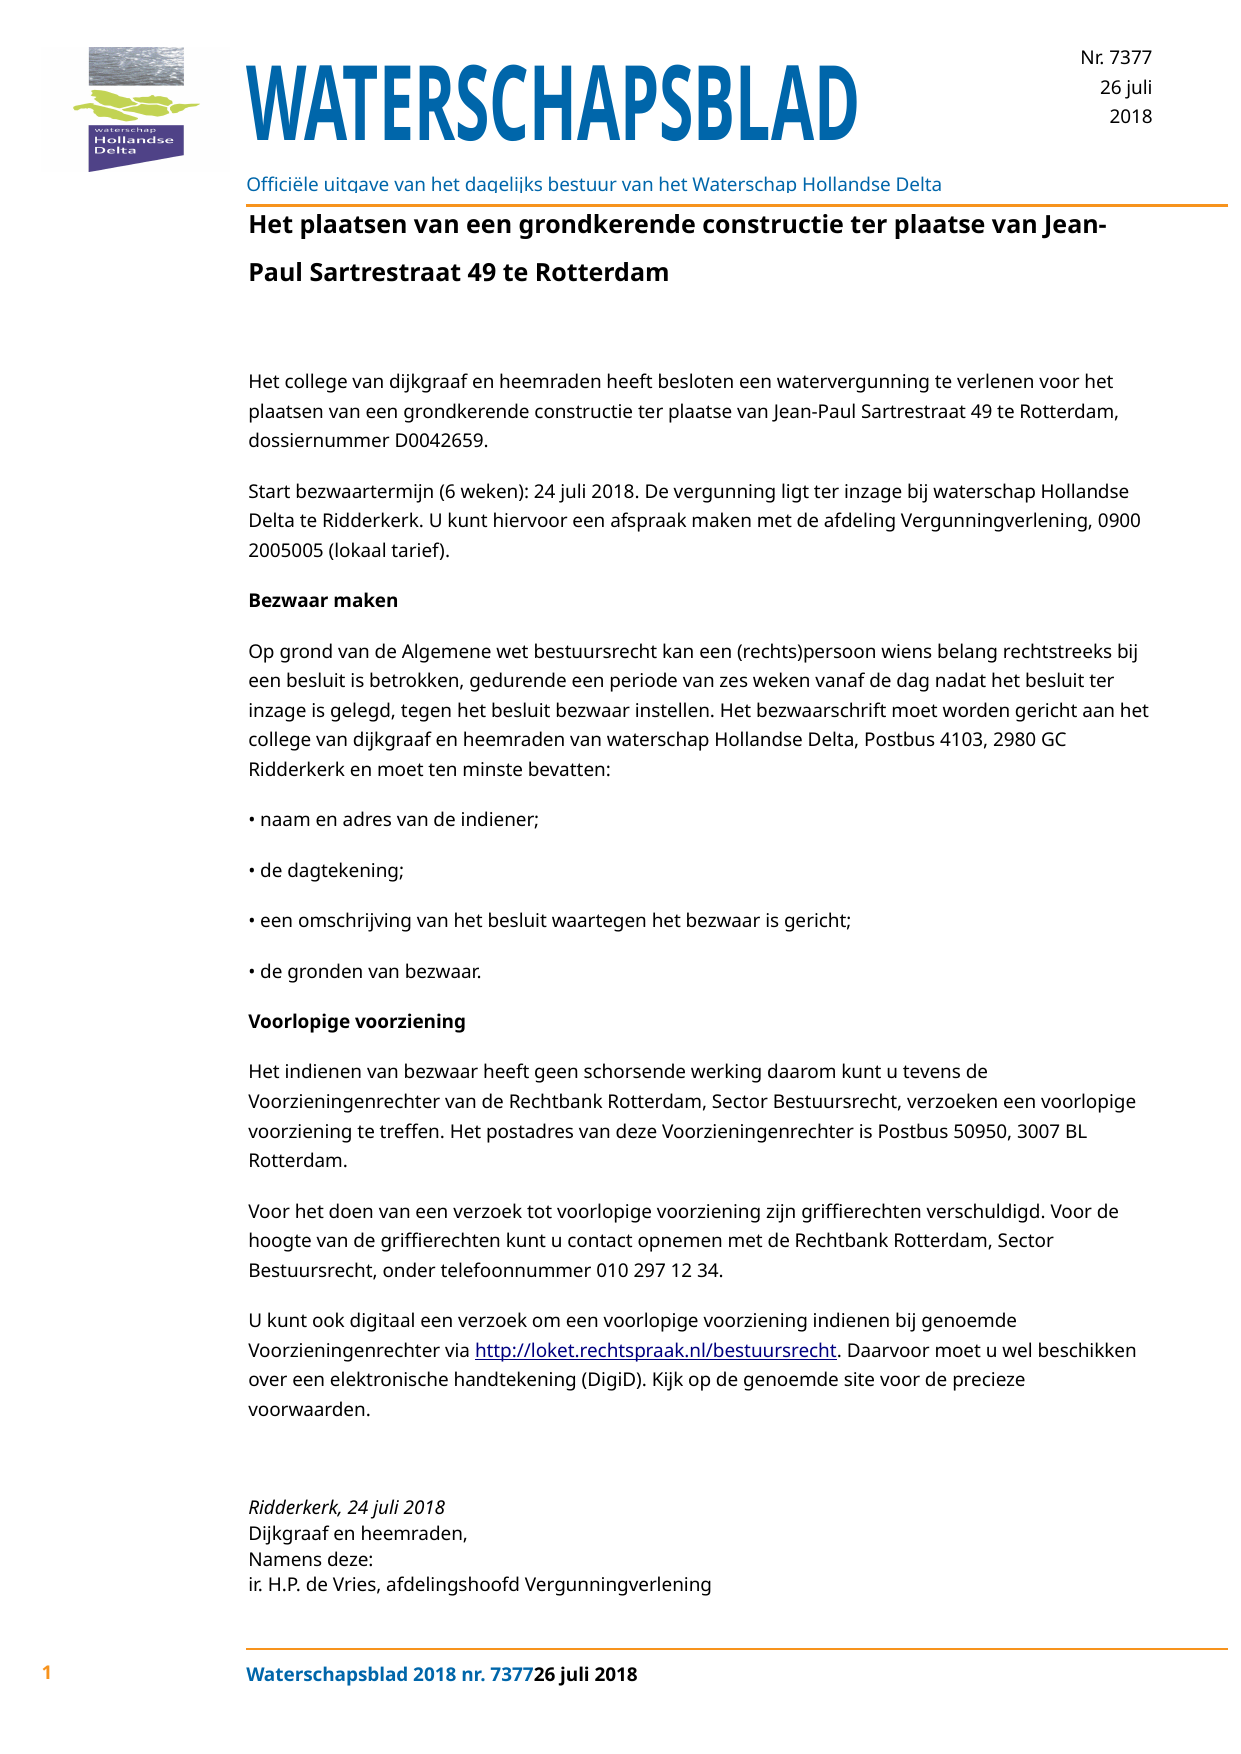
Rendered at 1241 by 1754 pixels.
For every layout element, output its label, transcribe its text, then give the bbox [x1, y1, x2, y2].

text Namens deze: [248, 1546, 1152, 1572]
text Het plaatsen van een grondkerende constructie ter plaatse van Jean-Paul Sartrestraat 49 te Rotterdam [248, 207, 1152, 288]
text • de dagtekening; [248, 857, 1152, 883]
text Voor het doen van een verzoek tot voorlopige voorziening zijn griffierechten verschuldigd. Voor de hoogte van de griffierechten kunt u contact opnemen met de Rechtbank Rotterdam, Sector Bestuursrecht, onder telefoonnummer 010 297 12 34. [248, 1198, 1152, 1283]
picture [41, 47, 231, 172]
text • de gronden van bezwaar. [248, 958, 1152, 984]
text Ridderkerk, 24 juli 2018 [248, 1494, 1152, 1520]
text Op grond van de Algemene wet bestuursrecht kan een (rechts)persoon wiens belang rechtstreeks bij een besluit is betrokken, gedurende een periode van zes weken vanaf de dag nadat het besluit ter inzage is gelegd, tegen het besluit bezwaar instellen. Het bezwaarschrift moet worden gericht aan het college van dijkgraaf en heemraden van waterschap Hollandse Delta, Postbus 4103, 2980 GC Ridderkerk en moet ten minste bevatten: [248, 638, 1152, 782]
text Start bezwaartermijn (6 weken): 24 juli 2018. De vergunning ligt ter inzage bij waterschap Hollandse Delta te Ridderkerk. U kunt hiervoor een afspraak maken met de afdeling Vergunningverlening, 0900 2005005 (lokaal tarief). [248, 478, 1152, 563]
text U kunt ook digitaal een verzoek om een voorlopige voorziening indienen bij genoemde Voorzieningenrechter via http://loket.rechtspraak.nl/bestuursrecht. Daarvoor moet u wel beschikken over een elektronische handtekening (DigiD). Kijk op de genoemde site voor de precieze voorwaarden. [248, 1307, 1152, 1422]
text Voorlopige voorziening [248, 1008, 1152, 1034]
text Het indienen van bezwaar heeft geen schorsende werking daarom kunt u tevens de Voorzieningenrechter van de Rechtbank Rotterdam, Sector Bestuursrecht, verzoeken een voorlopige voorziening te treffen. Het postadres van deze Voorzieningenrechter is Postbus 50950, 3007 BL Rotterdam. [248, 1059, 1152, 1173]
text Dijkgraaf en heemraden, [248, 1520, 1152, 1546]
text • naam en adres van de indiener; [248, 807, 1152, 832]
text Bezwaar maken [248, 587, 1152, 613]
text ir. H.P. de Vries, afdelingshoofd Vergunningverlening [248, 1572, 1152, 1597]
text Het college van dijkgraaf en heemraden heeft besloten een watervergunning te verlenen voor het plaatsen van een grondkerende constructie ter plaatse van Jean-Paul Sartrestraat 49 te Rotterdam, dossiernummer D0042659. [248, 368, 1152, 453]
text • een omschrijving van het besluit waartegen het bezwaar is gericht; [248, 907, 1152, 933]
